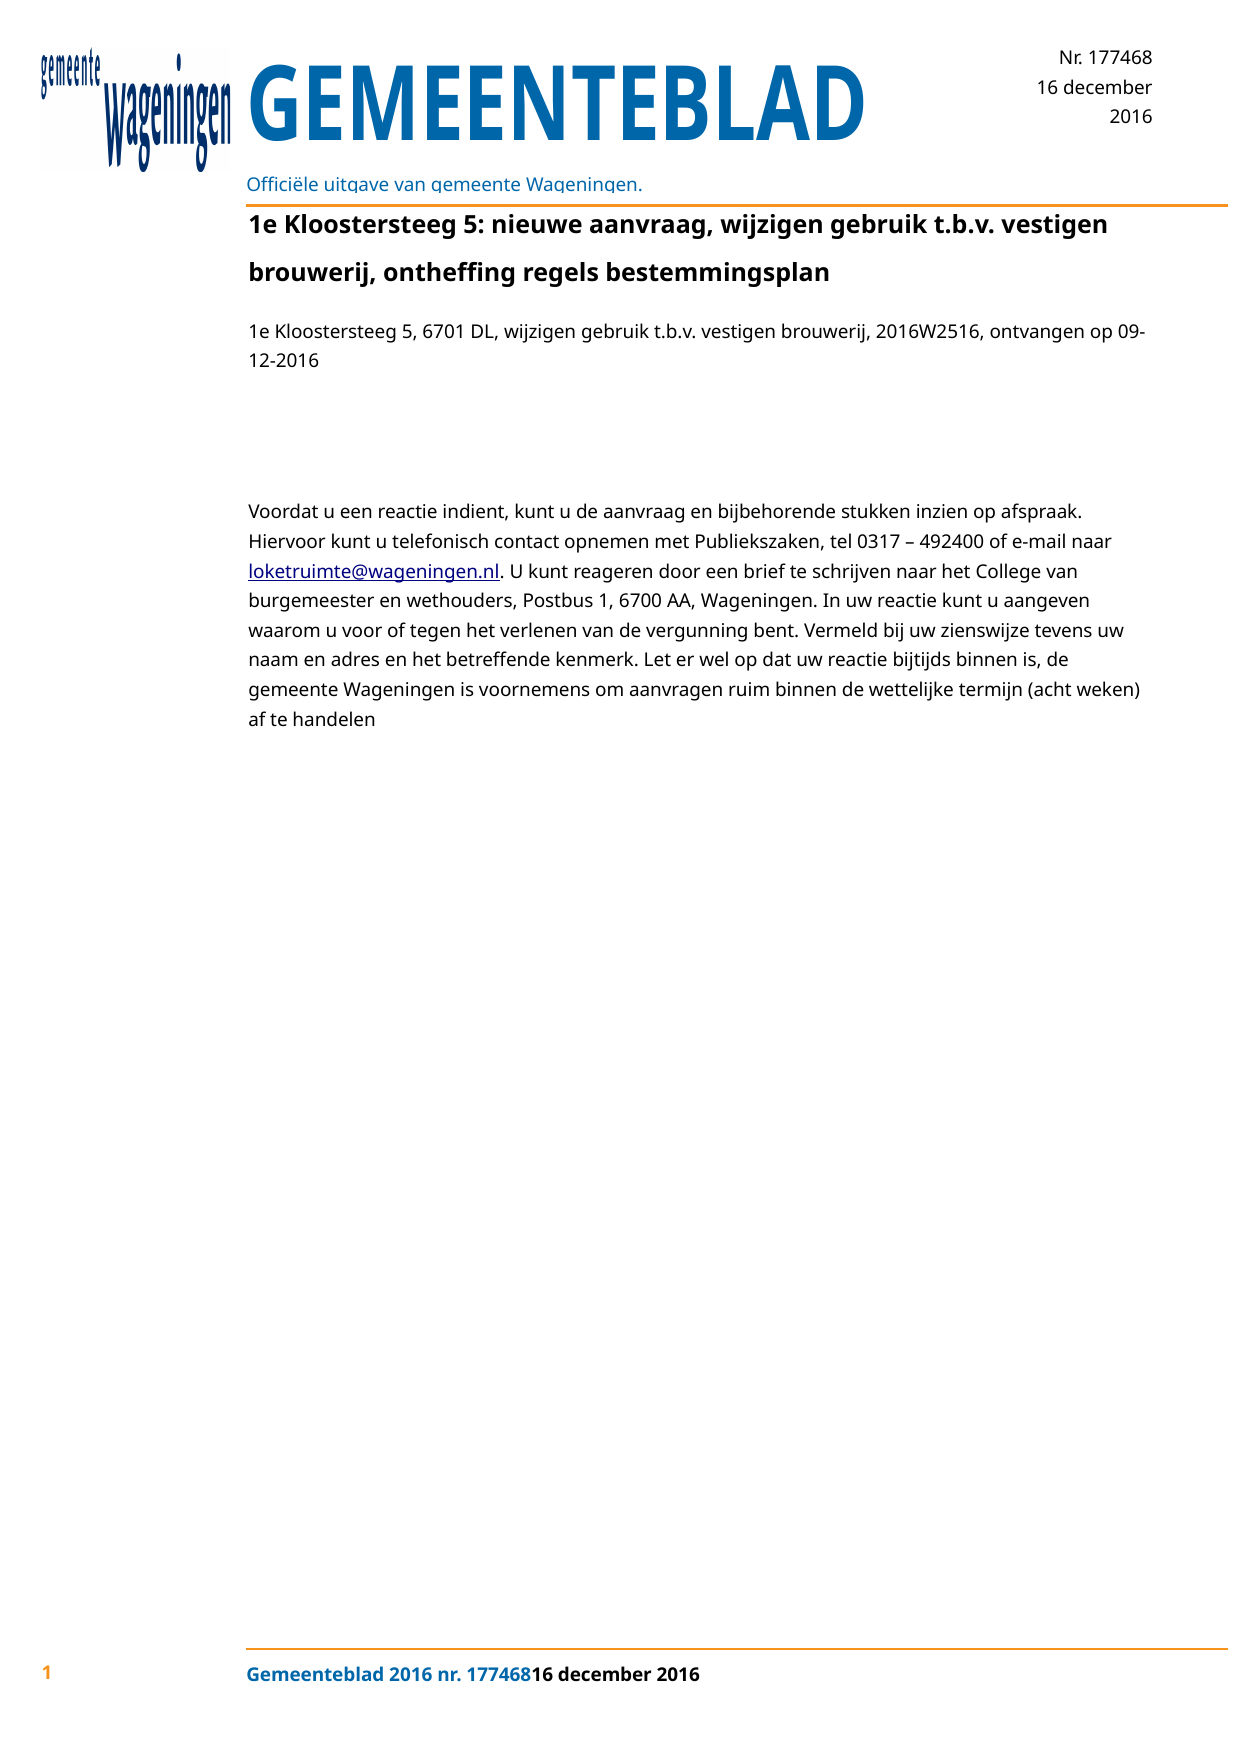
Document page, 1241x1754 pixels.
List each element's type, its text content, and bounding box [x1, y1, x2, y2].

text Voordat u een reactie indient, kunt u de aanvraag en bijbehorende stukken inzien op afspraak. Hiervoor kunt u telefonisch contact opnemen met Publiekszaken, tel 0317 – 492400 of e-mail naar loketruimte@wageningen.nl. U kunt reageren door een brief te schrijven naar het College van burgemeester en wethouders, Postbus 1, 6700 AA, Wageningen. In uw reactie kunt u aangeven waarom u voor of tegen het verlenen van de vergunning bent. Vermeld bij uw zienswijze tevens uw naam en adres en het betreffende kenmerk. Let er wel op dat uw reactie bijtijds binnen is, de gemeente Wageningen is voornemens om aanvragen ruim binnen de wettelijke termijn (acht weken) af te handelen [248, 499, 1152, 732]
text 1e Kloostersteeg 5, 6701 DL, wijzigen gebruik t.b.v. vestigen brouwerij, 2016W2516, ontvangen op 09-12-2016 [248, 318, 1152, 373]
picture [41, 47, 231, 172]
text 1e Kloostersteeg 5: nieuwe aanvraag, wijzigen gebruik t.b.v. vestigen brouwerij, ontheffing regels bestemmingsplan [248, 207, 1152, 288]
